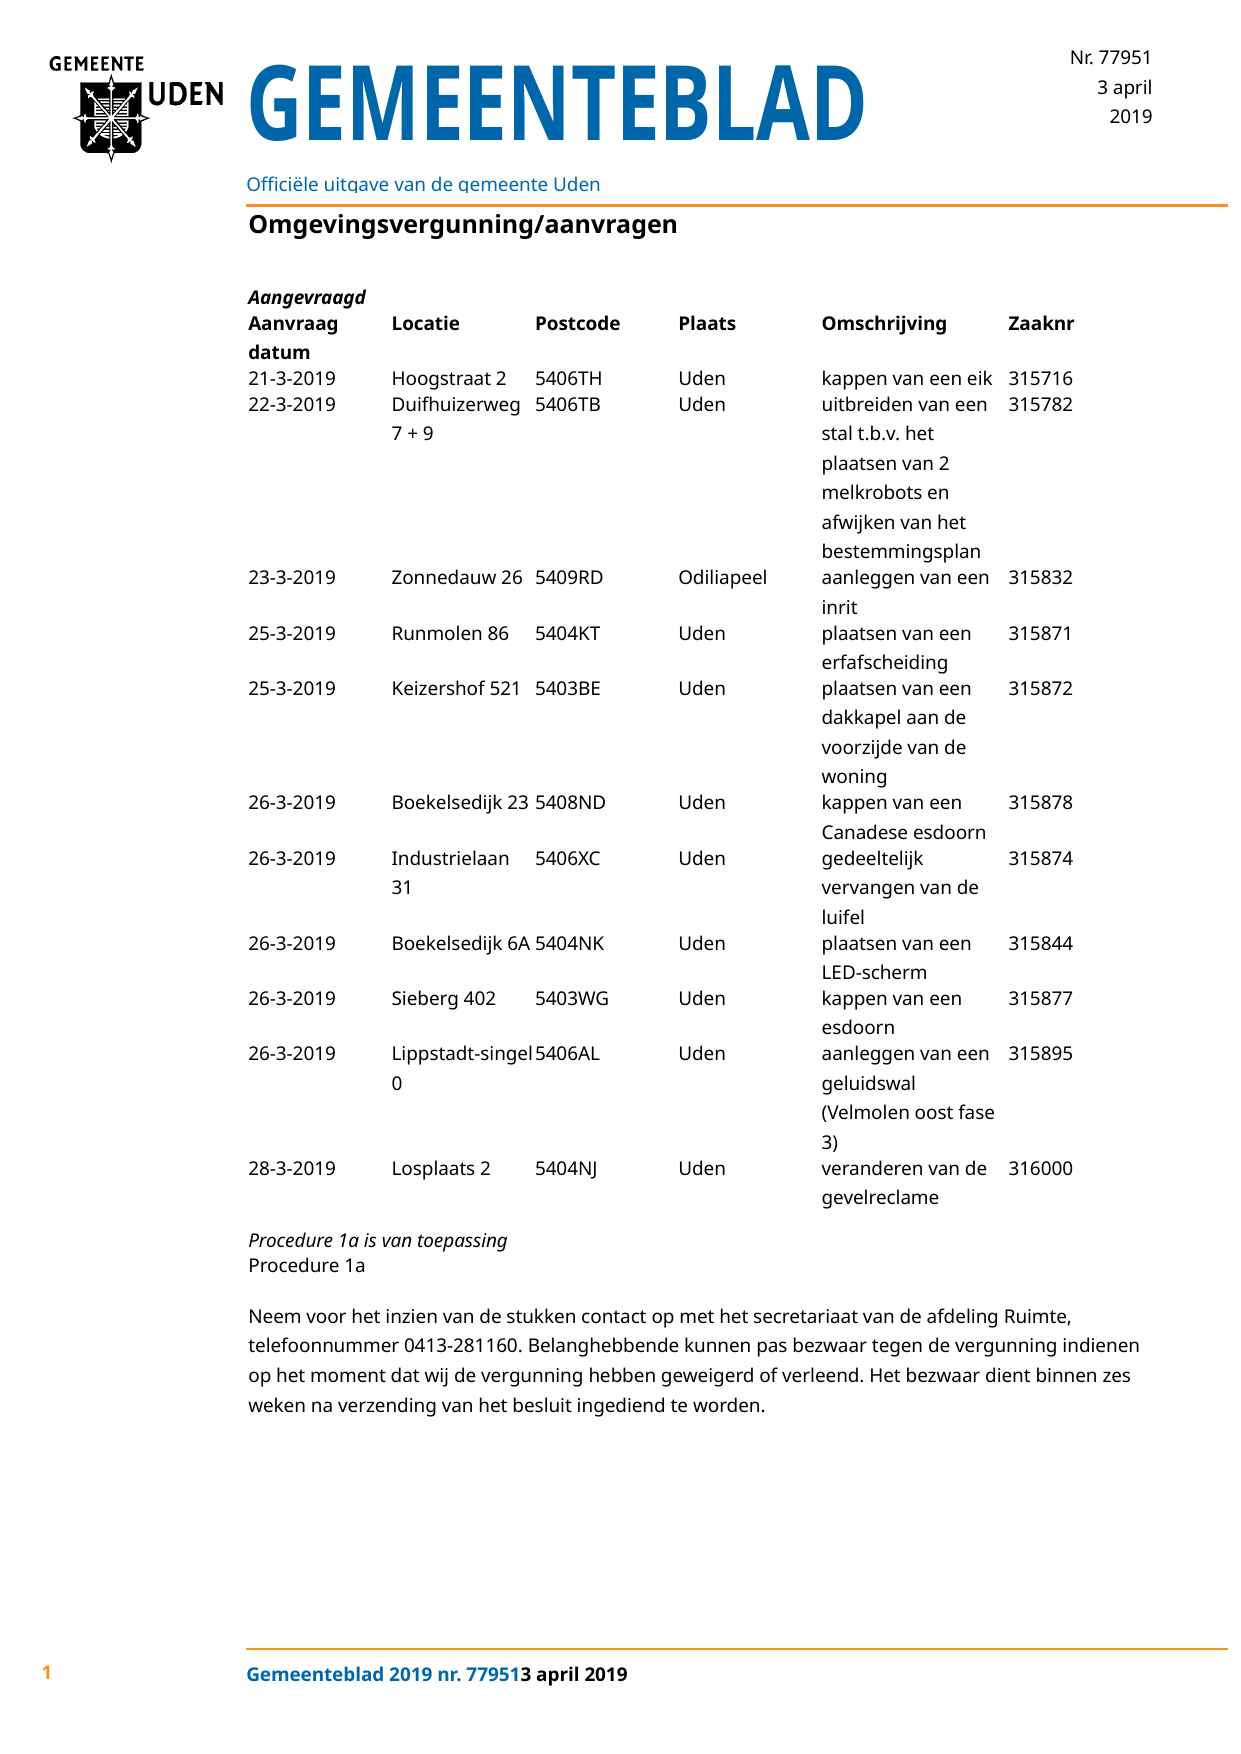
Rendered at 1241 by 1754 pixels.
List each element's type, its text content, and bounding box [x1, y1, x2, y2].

table_cell 315832 [1008, 564, 1152, 620]
text Procedure 1a is van toepassing [248, 1227, 1152, 1253]
table_cell 5408ND [535, 790, 678, 845]
table_header Omschrijving [821, 310, 1008, 365]
table_cell 5406XC [535, 845, 678, 930]
table_cell Uden [678, 391, 821, 564]
table_cell Uden [678, 365, 821, 391]
table_cell 5406TH [535, 365, 678, 391]
table_cell 26-3-2019 [248, 985, 391, 1040]
table_cell kappen van een esdoorn [821, 985, 1008, 1040]
table_cell 23-3-2019 [248, 564, 391, 620]
table_cell 5406AL [535, 1040, 678, 1155]
table_cell kappen van een Canadese esdoorn [821, 790, 1008, 845]
table_cell 26-3-2019 [248, 790, 391, 845]
table_cell Zonnedauw 26 [391, 564, 535, 620]
table_cell 315871 [1008, 620, 1152, 675]
table_header Locatie [391, 310, 535, 365]
table_cell uitbreiden van een stal t.b.v. het plaatsen van 2 melkrobots en afwijken van het bestemmingsplan [821, 391, 1008, 564]
table_cell plaatsen van een LED-scherm [821, 930, 1008, 985]
table_cell 22-3-2019 [248, 391, 391, 564]
table_cell 315874 [1008, 845, 1152, 930]
table_cell Odiliapeel [678, 564, 821, 620]
table_cell 25-3-2019 [248, 675, 391, 789]
table_cell Uden [678, 1155, 821, 1210]
table_cell Duifhuizerweg 7 + 9 [391, 391, 535, 564]
table_cell Industrielaan 31 [391, 845, 535, 930]
table_cell 315872 [1008, 675, 1152, 789]
table_header Zaaknr [1008, 310, 1152, 365]
table_cell aanleggen van een geluidswal (Velmolen oost fase 3) [821, 1040, 1008, 1155]
table_cell 26-3-2019 [248, 1040, 391, 1155]
table_cell Uden [678, 845, 821, 930]
table_cell Uden [678, 930, 821, 985]
table_cell 28-3-2019 [248, 1155, 391, 1210]
table_cell gedeeltelijk vervangen van de luifel [821, 845, 1008, 930]
table_cell Uden [678, 985, 821, 1040]
table_cell 315782 [1008, 391, 1152, 564]
table_header Aanvraag datum [248, 310, 391, 365]
text Aangevraagd [248, 284, 1152, 309]
picture [41, 47, 231, 172]
table_cell 25-3-2019 [248, 620, 391, 675]
table_cell 26-3-2019 [248, 845, 391, 930]
table_header Plaats [678, 310, 821, 365]
table_cell Uden [678, 675, 821, 789]
table_cell 5409RD [535, 564, 678, 620]
table_cell aanleggen van een inrit [821, 564, 1008, 620]
table_cell 316000 [1008, 1155, 1152, 1210]
table_cell 315877 [1008, 985, 1152, 1040]
text Omgevingsvergunning/aanvragen [248, 207, 1152, 241]
table_cell 21-3-2019 [248, 365, 391, 391]
table_cell Runmolen 86 [391, 620, 535, 675]
table_cell Uden [678, 620, 821, 675]
table_cell Keizershof 521 [391, 675, 535, 789]
table_cell Hoogstraat 2 [391, 365, 535, 391]
table_cell 315878 [1008, 790, 1152, 845]
table_header Postcode [535, 310, 678, 365]
table_cell 315716 [1008, 365, 1152, 391]
table_cell Boekelsedijk 23 [391, 790, 535, 845]
table_cell Lippstadt-singel 0 [391, 1040, 535, 1155]
table_cell 315844 [1008, 930, 1152, 985]
table_cell 5404KT [535, 620, 678, 675]
table_cell Losplaats 2 [391, 1155, 535, 1210]
text Procedure 1a [248, 1253, 1152, 1278]
table_cell 5403BE [535, 675, 678, 789]
table_cell plaatsen van een erfafscheiding [821, 620, 1008, 675]
table_cell veranderen van de gevelreclame [821, 1155, 1008, 1210]
table_cell 26-3-2019 [248, 930, 391, 985]
table_cell plaatsen van een dakkapel aan de voorzijde van de woning [821, 675, 1008, 789]
table_cell Sieberg 402 [391, 985, 535, 1040]
table_cell Uden [678, 790, 821, 845]
table_cell Boekelsedijk 6A [391, 930, 535, 985]
table_cell kappen van een eik [821, 365, 1008, 391]
text Neem voor het inzien van de stukken contact op met het secretariaat van de afdeling Ruimte, telefoonnummer 0413-281160. Belanghebbende kunnen pas bezwaar tegen de vergunning indienen op het moment dat wij de vergunning hebben geweigerd of verleend. Het bezwaar dient binnen zes weken na verzending van het besluit ingediend te worden. [248, 1303, 1152, 1417]
table_cell 315895 [1008, 1040, 1152, 1155]
table_cell 5406TB [535, 391, 678, 564]
table_cell 5404NK [535, 930, 678, 985]
table_cell 5403WG [535, 985, 678, 1040]
table_cell 5404NJ [535, 1155, 678, 1210]
table_cell Uden [678, 1040, 821, 1155]
